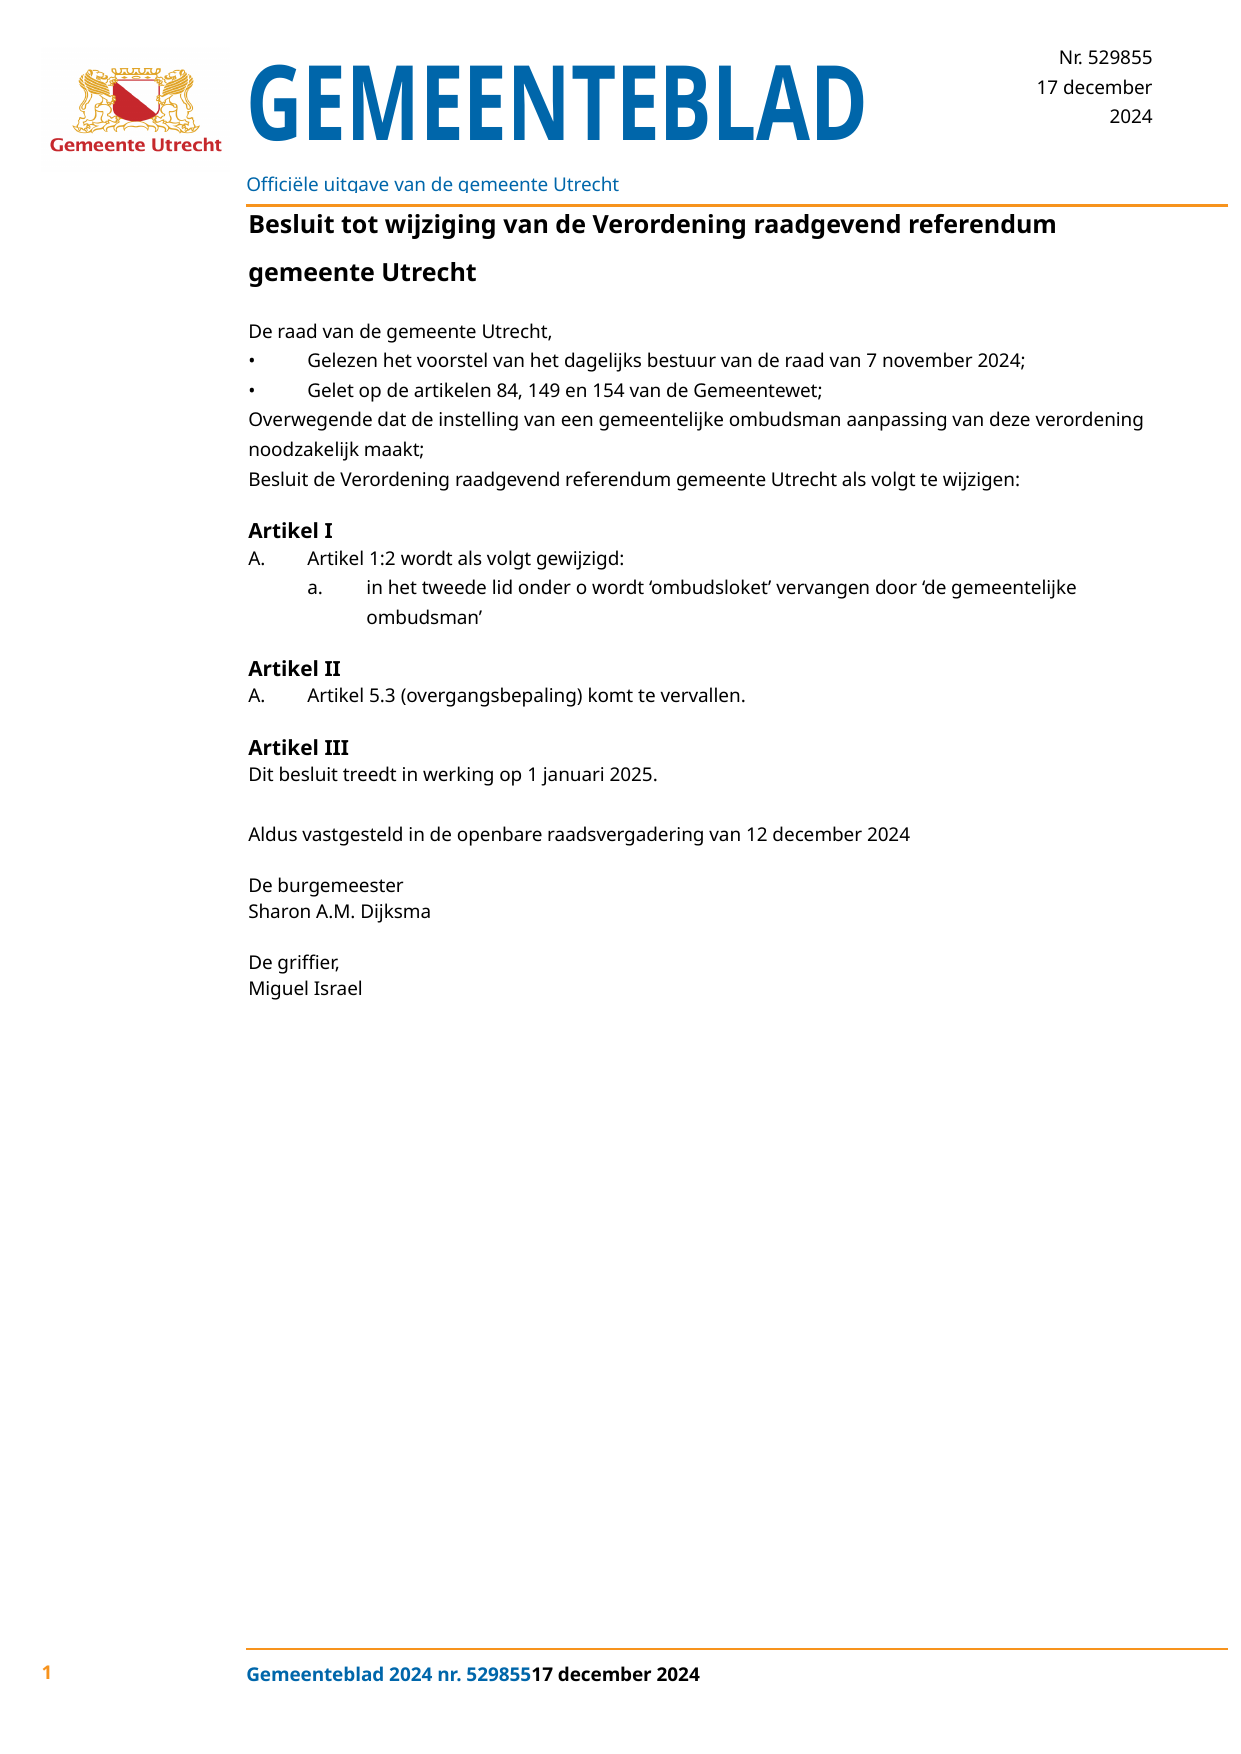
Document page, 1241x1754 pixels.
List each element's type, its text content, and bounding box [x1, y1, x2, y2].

text Artikel III [248, 733, 1152, 762]
text Artikel I [248, 516, 1152, 545]
text Miguel Israel [248, 975, 1152, 1001]
text Besluit tot wijziging van de Verordening raadgevend referendum gemeente Utrecht [248, 207, 1152, 288]
list Artikel 1:2 wordt als volgt gewijzigd: [248, 545, 1152, 570]
picture [41, 47, 231, 172]
list Gelezen het voorstel van het dagelijks bestuur van de raad van 7 november 2024; [248, 347, 1152, 373]
list Gelet op de artikelen 84, 149 en 154 van de Gemeentewet; [248, 377, 1152, 403]
text De burgemeester [248, 872, 1152, 898]
text De raad van de gemeente Utrecht, [248, 318, 1152, 344]
text Dit besluit treedt in werking op 1 januari 2025. [248, 762, 1152, 787]
list Artikel 5.3 (overgangsbepaling) komt te vervallen. [248, 683, 1152, 708]
text Sharon A.M. Dijksma [248, 898, 1152, 924]
text Artikel II [248, 654, 1152, 683]
text Overwegende dat de instelling van een gemeentelijke ombudsman aanpassing van deze verordening noodzakelijk maakt; [248, 407, 1152, 462]
text De griffier, [248, 949, 1152, 975]
list in het tweede lid onder o wordt ‘ombudsloket’ vervangen door ‘de gemeentelijke ombudsman’ [307, 574, 1152, 629]
text Besluit de Verordening raadgevend referendum gemeente Utrecht als volgt te wijzigen: [248, 466, 1152, 492]
text Aldus vastgesteld in de openbare raadsvergadering van 12 december 2024 [248, 821, 1152, 846]
